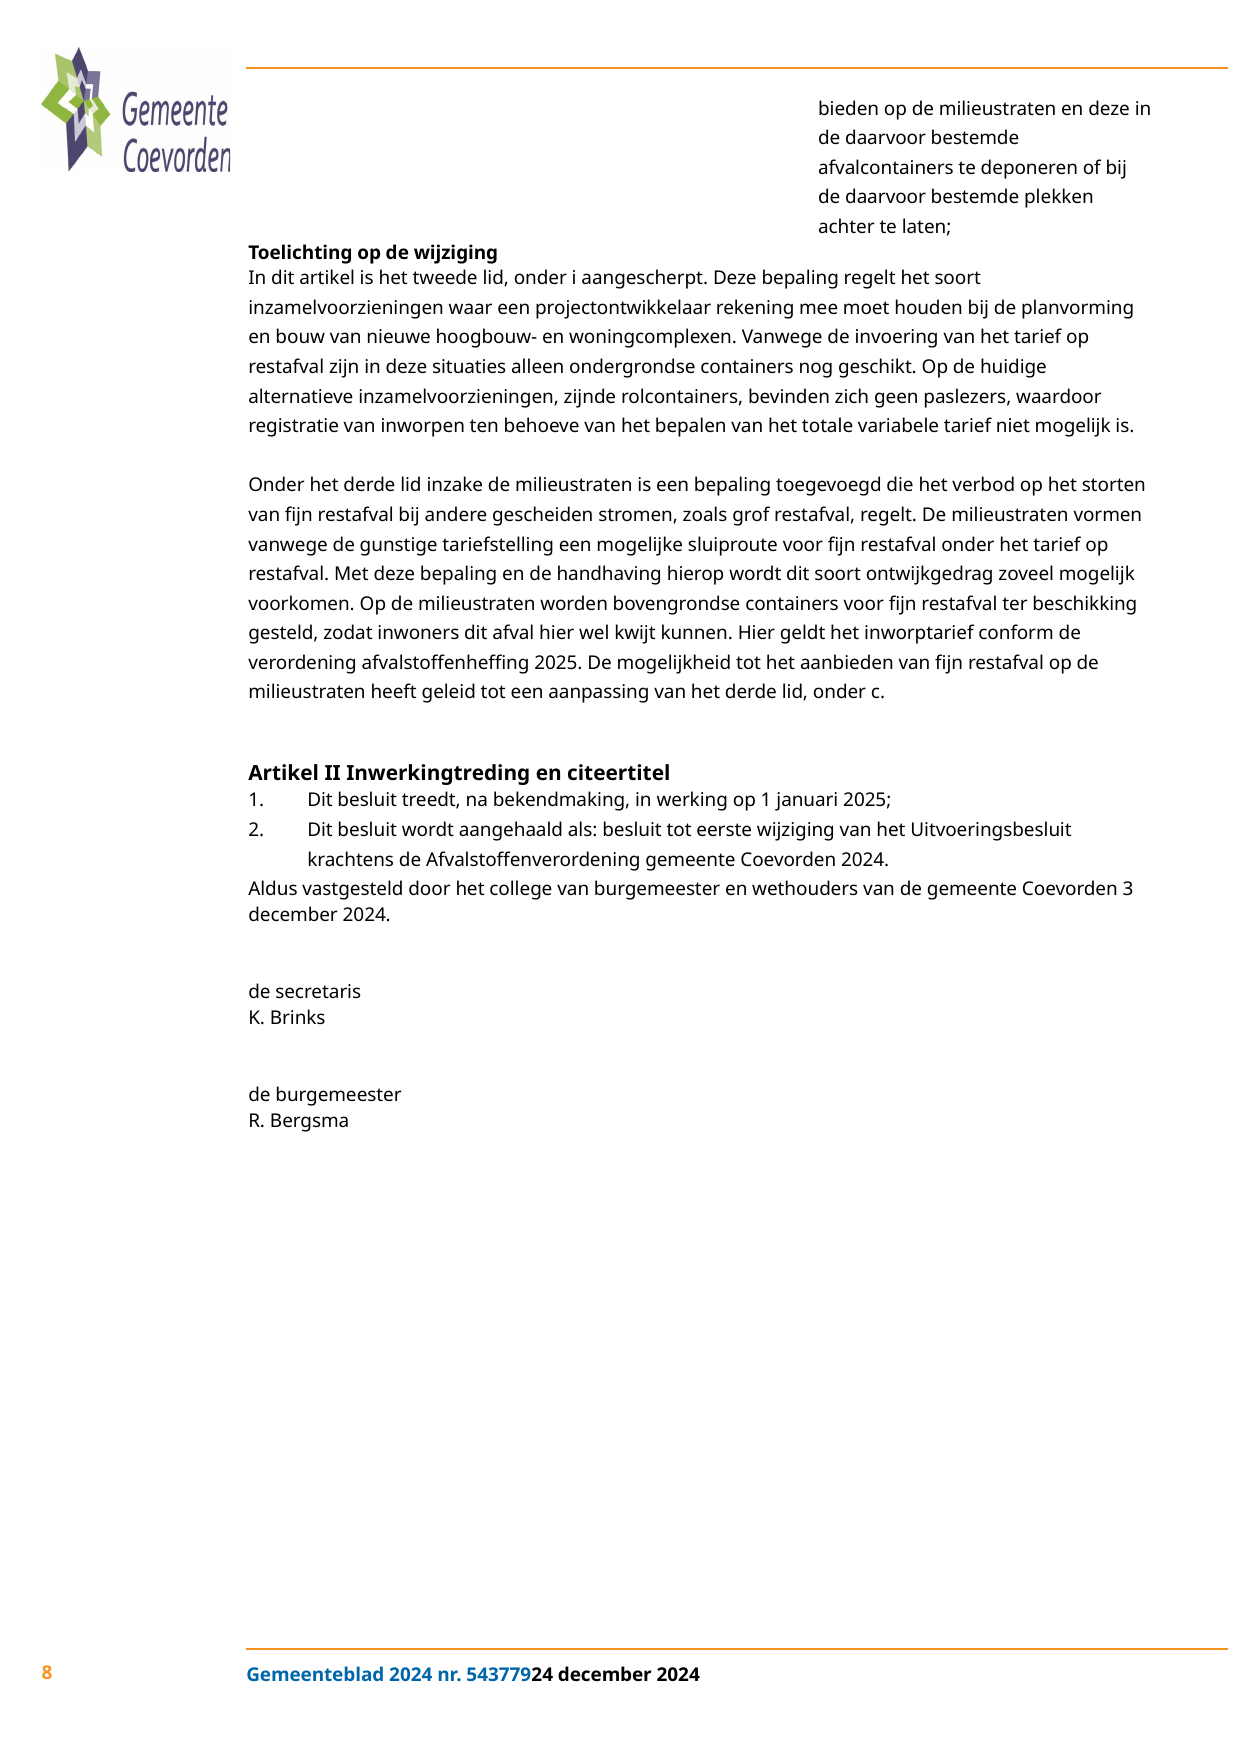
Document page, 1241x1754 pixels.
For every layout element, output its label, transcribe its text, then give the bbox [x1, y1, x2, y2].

text K. Brinks [248, 1004, 1152, 1030]
text R. Bergsma [248, 1107, 1152, 1133]
text de secretaris [248, 978, 1152, 1004]
text Artikel II Inwerkingtreding en citeertitel [248, 758, 1152, 787]
list Dit besluit wordt aangehaald als: besluit tot eerste wijziging van het Uitvoeringsbesluit krachtens de Afvalstoffenverordening gemeente Coevorden 2024. [248, 816, 1152, 871]
list Dit besluit treedt, na bekendmaking, in werking op 1 januari 2025; [248, 787, 1152, 812]
picture [41, 47, 231, 172]
table_cell bieden op de milieustraten en deze in de daarvoor bestemde afvalcontainers te deponeren of bij de daarvoor bestemde plekken achter te laten; [700, 95, 1152, 239]
text Aldus vastgesteld door het college van burgemeester en wethouders van de gemeente Coevorden 3 december 2024. [248, 875, 1152, 927]
table_cell In dit artikel is het tweede lid, onder i aangescherpt. Deze bepaling regelt het soort inzamelvoorzieningen waar een projectontwikkelaar rekening mee moet houden bij de planvorming en bouw van nieuwe hoogbouw- en woningcomplexen. Vanwege de invoering van het tarief op restafval zijn in deze situaties alleen ondergrondse containers nog geschikt. Op de huidige alternatieve inzamelvoorzieningen, zijnde rolcontainers, bevinden zich geen paslezers, waardoor registratie van inworpen ten behoeve van het bepalen van het totale variabele tarief niet mogelijk is. Onder het derde lid inzake de milieustraten is een bepaling toegevoegd die het verbod op het storten van fijn restafval bij andere gescheiden stromen, zoals grof restafval, regelt. De milieustraten vormen vanwege de gunstige tariefstelling een mogelijke sluiproute voor fijn restafval onder het tarief op restafval. Met deze bepaling en de handhaving hierop wordt dit soort ontwijkgedrag zoveel mogelijk voorkomen. Op de milieustraten worden bovengrondse containers voor fijn restafval ter beschikking gesteld, zodat inwoners dit afval hier wel kwijt kunnen. Hier geldt het inworptarief conform de verordening afvalstoffenheffing 2025. De mogelijkheid tot het aanbieden van fijn restafval op de milieustraten heeft geleid tot een aanpassing van het derde lid, onder c. [248, 265, 1152, 704]
table_cell Toelichting op de wijziging [248, 239, 1152, 264]
table_cell [248, 95, 700, 239]
text de burgemeester [248, 1081, 1152, 1107]
